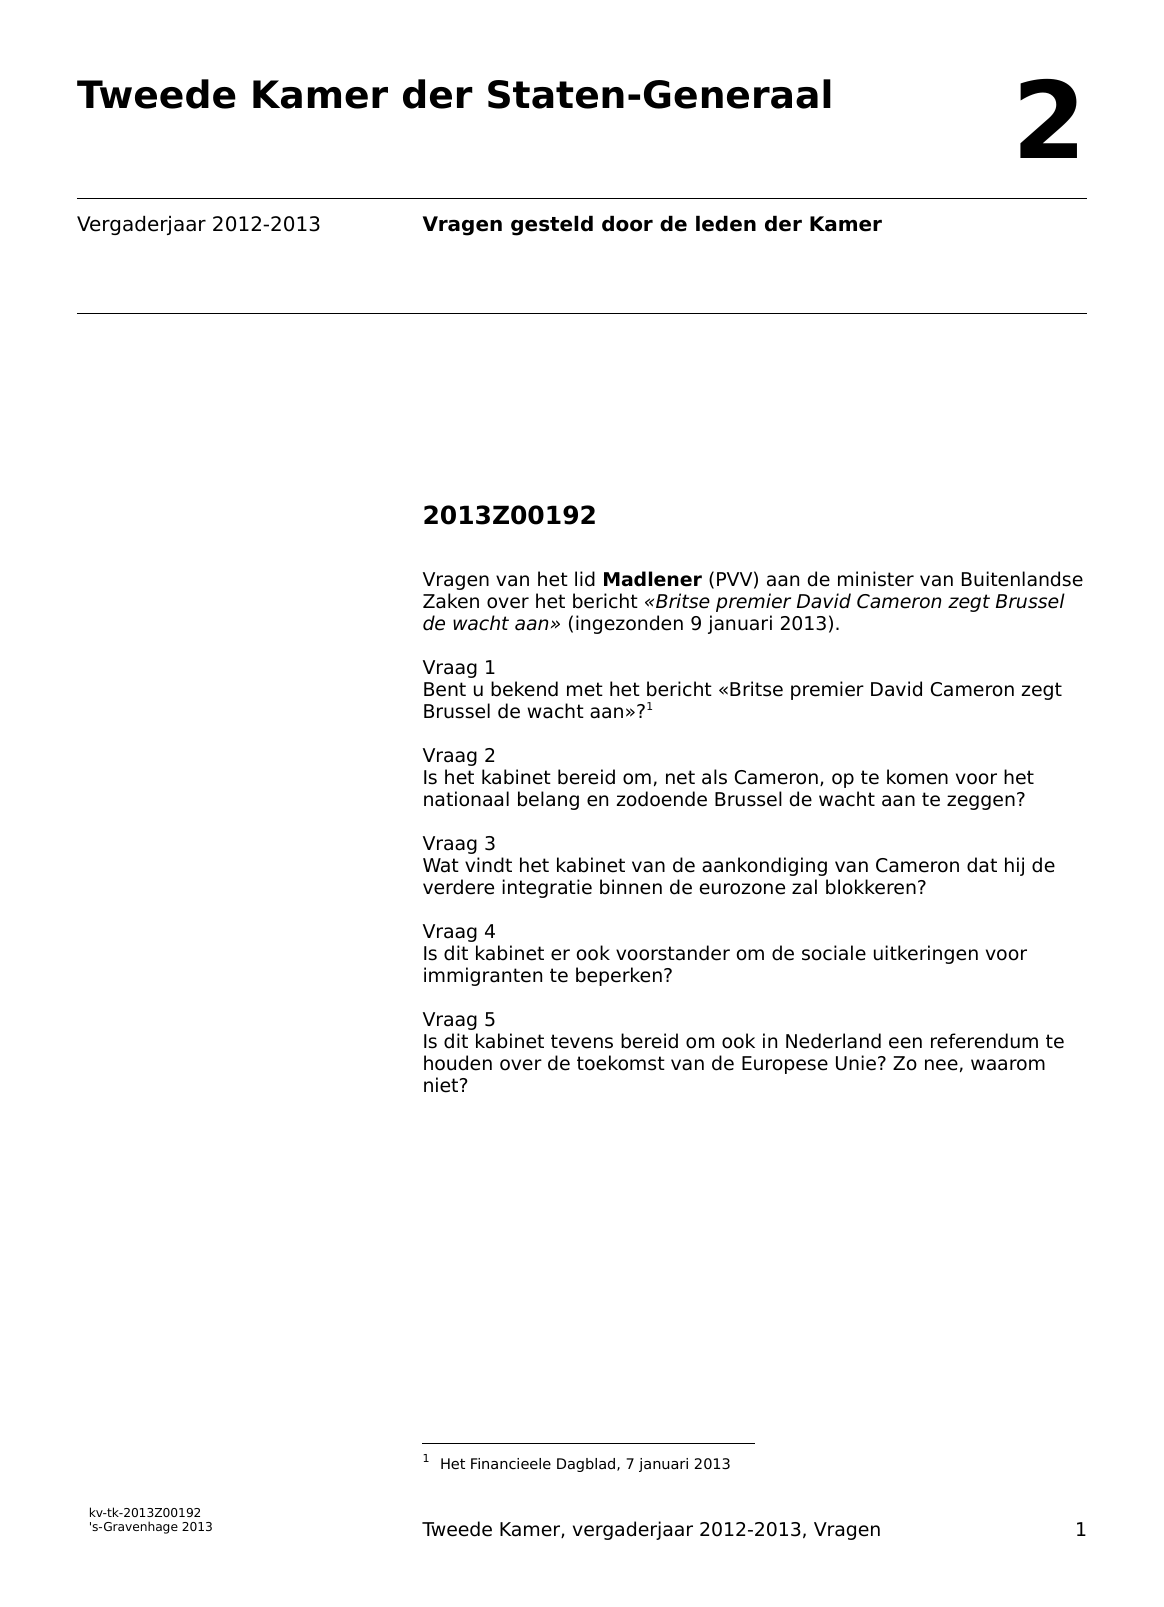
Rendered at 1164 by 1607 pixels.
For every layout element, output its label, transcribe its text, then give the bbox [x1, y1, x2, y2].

text Het Financieele Dagblad, 7 januari 2013 [422, 1452, 1087, 1474]
text Is dit kabinet er ook voorstander om de sociale uitkeringen voor immigranten te beperken? [422, 943, 1087, 987]
table_header 2 [886, 59, 1087, 198]
text Wat vindt het kabinet van de aankondiging van Cameron dat hij de verdere integratie binnen de eurozone zal blokkeren? [422, 855, 1087, 899]
text Vragen van het lid Madlener (PVV) aan de minister van Buitenlandse Zaken over het bericht «Britse premier David Cameron zegt Brussel de wacht aan» (ingezonden 9 januari 2013). [422, 569, 1087, 635]
table_cell Vragen gesteld door de leden der Kamer [422, 199, 1087, 313]
text kv-tk-2013Z00192 [88, 1506, 323, 1520]
text Vraag 5 [422, 1009, 1087, 1031]
text Vraag 1 [422, 657, 1087, 679]
text 2013Z00192 [422, 501, 1087, 531]
text 's-Gravenhage 2013 [88, 1520, 323, 1534]
text Vraag 2 [422, 745, 1087, 767]
text Bent u bekend met het bericht «Britse premier David Cameron zegt Brussel de wacht aan»? [422, 679, 1087, 723]
text Vraag 4 [422, 921, 1087, 943]
text Is het kabinet bereid om, net als Cameron, op te komen voor het nationaal belang en zodoende Brussel de wacht aan te zeggen? [422, 767, 1087, 811]
table_cell Vergaderjaar 2012-2013 [77, 199, 422, 313]
table_header Tweede Kamer der Staten-Generaal [77, 59, 886, 198]
text Is dit kabinet tevens bereid om ook in Nederland een referendum te houden over de toekomst van de Europese Unie? Zo nee, waarom niet? [422, 1031, 1087, 1097]
text Vraag 3 [422, 833, 1087, 855]
